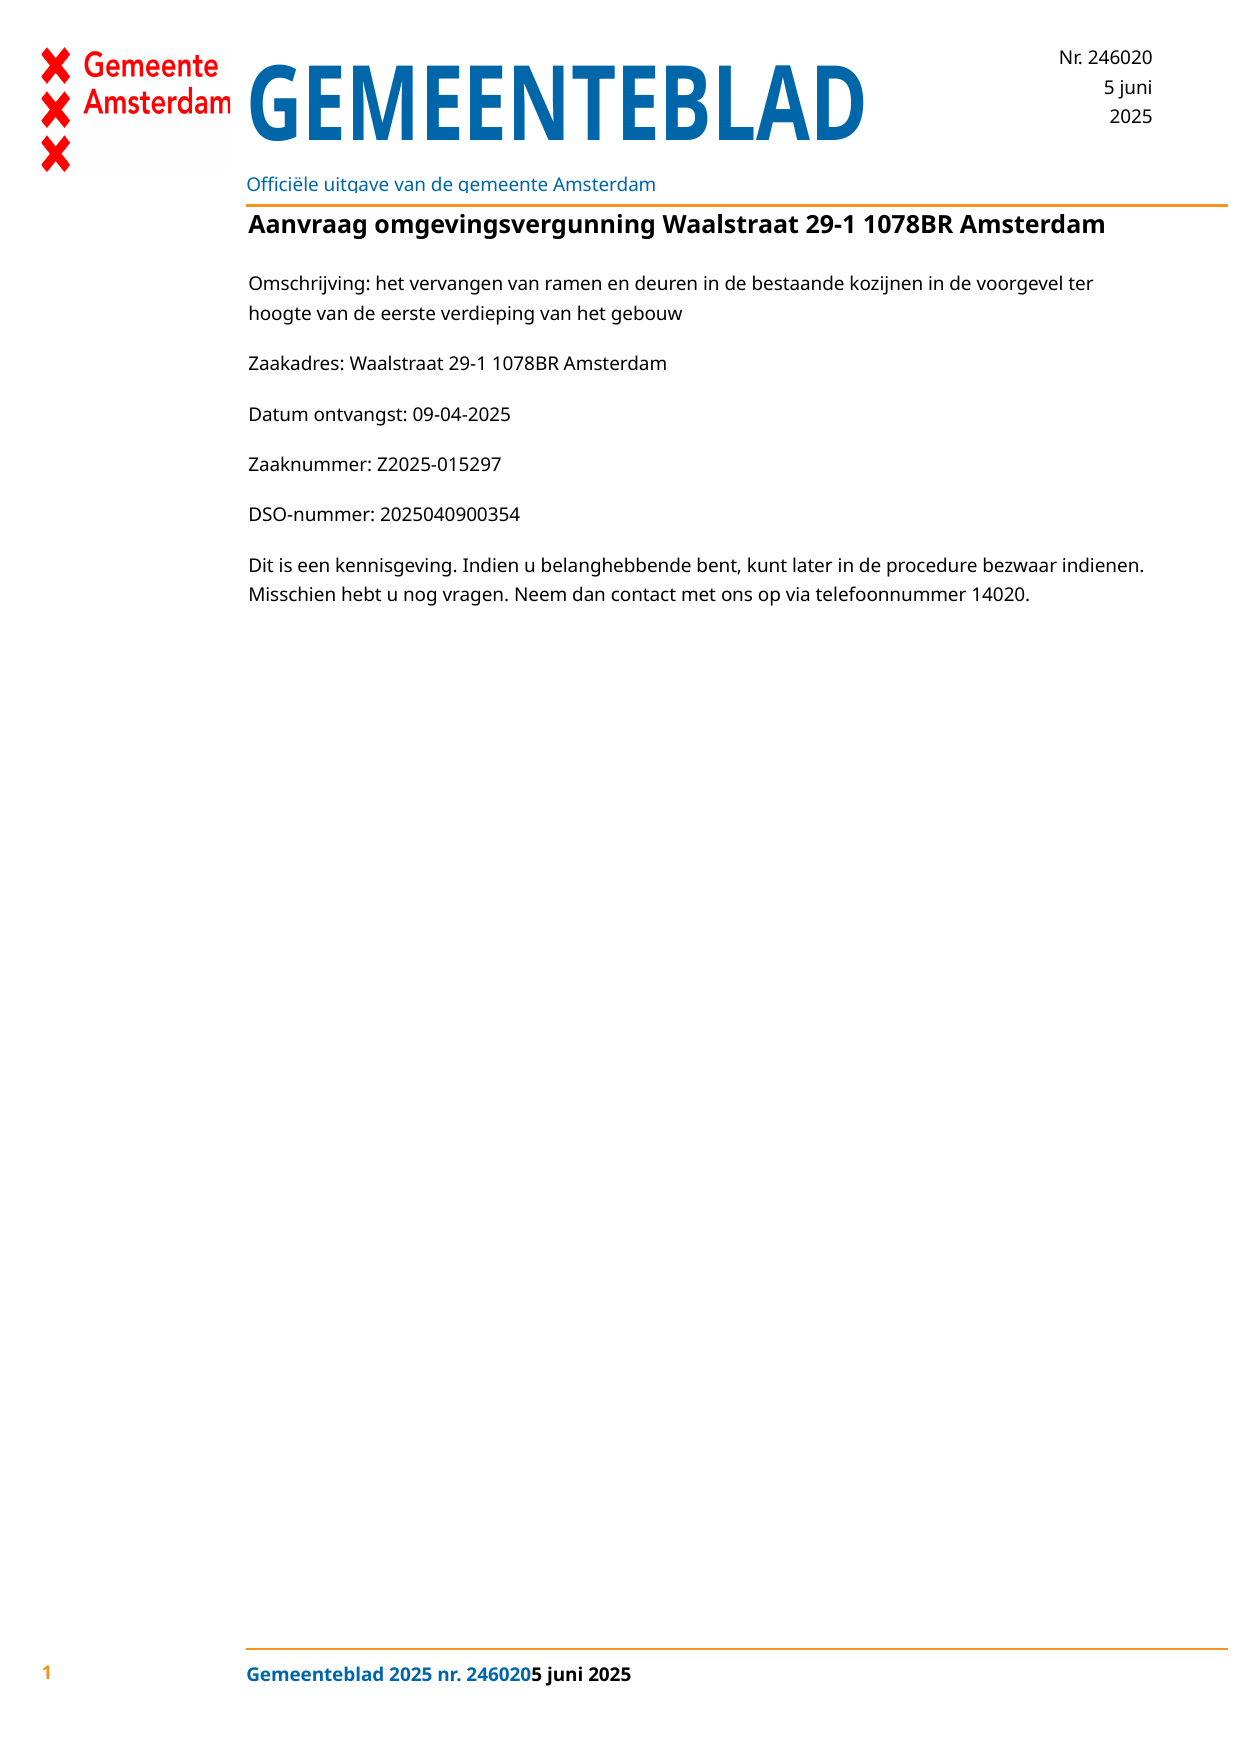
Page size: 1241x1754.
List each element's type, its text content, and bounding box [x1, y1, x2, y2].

picture [41, 47, 231, 172]
text Omschrijving: het vervangen van ramen en deuren in de bestaande kozijnen in de voorgevel ter hoogte van de eerste verdieping van het gebouw [248, 270, 1152, 326]
text Zaaknummer: Z2025-015297 [248, 451, 1152, 477]
text Dit is een kennisgeving. Indien u belanghebbende bent, kunt later in de procedure bezwaar indienen. Misschien hebt u nog vragen. Neem dan contact met ons op via telefoonnummer 14020. [248, 552, 1152, 607]
text Zaakadres: Waalstraat 29-1 1078BR Amsterdam [248, 350, 1152, 376]
text Aanvraag omgevingsvergunning Waalstraat 29-1 1078BR Amsterdam [248, 207, 1152, 241]
text Datum ontvangst: 09-04-2025 [248, 401, 1152, 426]
text DSO-nummer: 2025040900354 [248, 502, 1152, 527]
